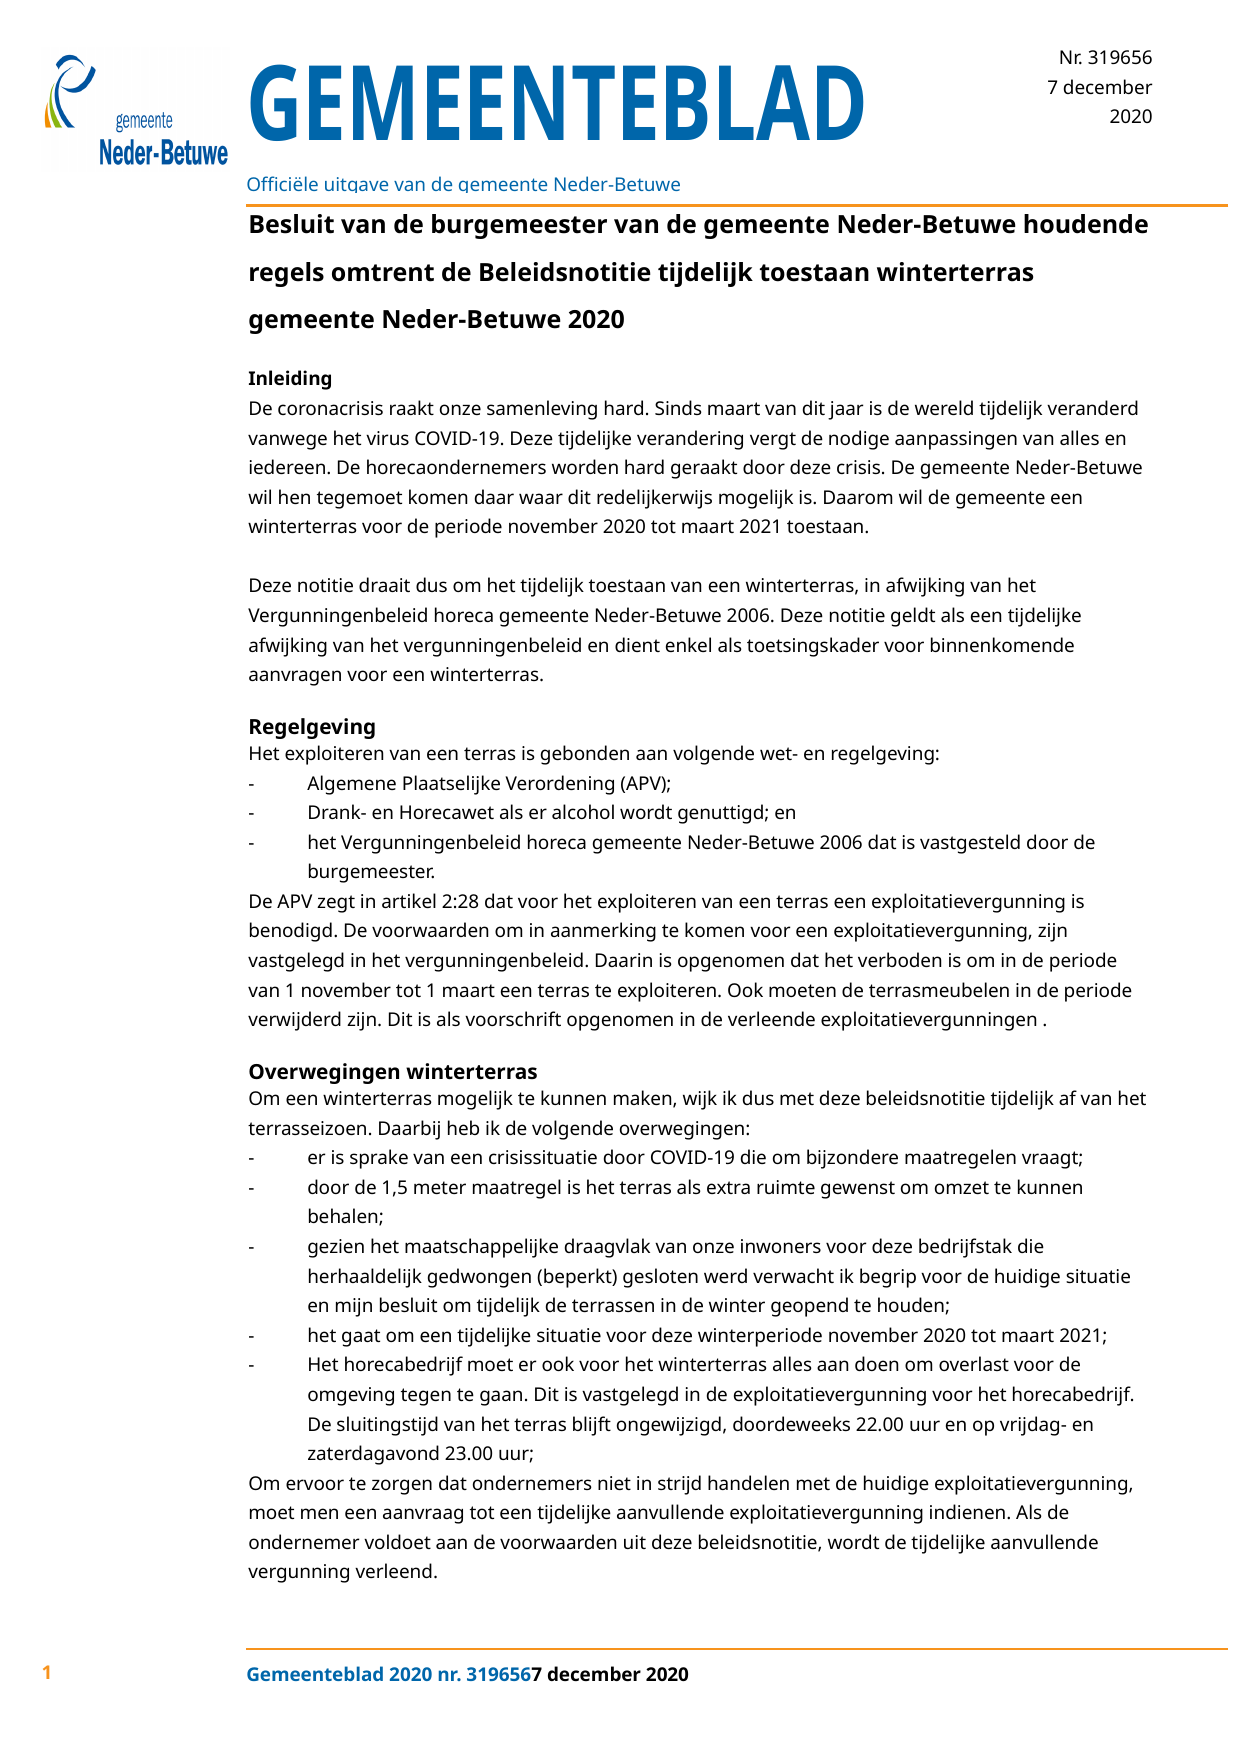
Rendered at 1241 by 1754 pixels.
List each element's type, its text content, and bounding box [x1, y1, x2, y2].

text Het exploiteren van een terras is gebonden aan volgende wet- en regelgeving: [248, 740, 1152, 766]
list er is sprake van een crisissituatie door COVID-19 die om bijzondere maatregelen vraagt; [248, 1144, 1152, 1170]
picture [41, 47, 231, 172]
list gezien het maatschappelijke draagvlak van onze inwoners voor deze bedrijfstak die herhaaldelijk gedwongen (beperkt) gesloten werd verwacht ik begrip voor de huidige situatie en mijn besluit om tijdelijk de terrassen in de winter geopend te houden; [248, 1233, 1152, 1318]
list Algemene Plaatselijke Verordening (APV); [248, 770, 1152, 796]
list het Vergunningenbeleid horeca gemeente Neder-Betuwe 2006 dat is vastgesteld door de burgemeester. [248, 829, 1152, 884]
text De APV zegt in artikel 2:28 dat voor het exploiteren van een terras een exploitatievergunning is benodigd. De voorwaarden om in aanmerking te komen voor een exploitatievergunning, zijn vastgelegd in het vergunningenbeleid. Daarin is opgenomen dat het verboden is om in de periode van 1 november tot 1 maart een terras te exploiteren. Ook moeten de terrasmeubelen in de periode verwijderd zijn. Dit is als voorschrift opgenomen in de verleende exploitatievergunningen . [248, 888, 1152, 1032]
list Drank- en Horecawet als er alcohol wordt genuttigd; en [248, 799, 1152, 825]
text Besluit van de burgemeester van de gemeente Neder-Betuwe houdende regels omtrent de Beleidsnotitie tijdelijk toestaan winterterras gemeente Neder-Betuwe 2020 [248, 207, 1152, 336]
text Deze notitie draait dus om het tijdelijk toestaan van een winterterras, in afwijking van het Vergunningenbeleid horeca gemeente Neder-Betuwe 2006. Deze notitie geldt als een tijdelijke afwijking van het vergunningenbeleid en dient enkel als toetsingskader voor binnenkomende aanvragen voor een winterterras. [248, 573, 1152, 687]
text De coronacrisis raakt onze samenleving hard. Sinds maart van dit jaar is de wereld tijdelijk veranderd vanwege het virus COVID-19. Deze tijdelijke verandering vergt de nodige aanpassingen van alles en iedereen. De horecaondernemers worden hard geraakt door deze crisis. De gemeente Neder-Betuwe wil hen tegemoet komen daar waar dit redelijkerwijs mogelijk is. Daarom wil de gemeente een winterterras voor de periode november 2020 tot maart 2021 toestaan. [248, 395, 1152, 539]
text Om een winterterras mogelijk te kunnen maken, wijk ik dus met deze beleidsnotitie tijdelijk af van het terrasseizoen. Daarbij heb ik de volgende overwegingen: [248, 1085, 1152, 1141]
list door de 1,5 meter maatregel is het terras als extra ruimte gewenst om omzet te kunnen behalen; [248, 1174, 1152, 1229]
list Het horecabedrijf moet er ook voor het winterterras alles aan doen om overlast voor de omgeving tegen te gaan. Dit is vastgelegd in de exploitatievergunning voor het horecabedrijf. De sluitingstijd van het terras blijft ongewijzigd, doordeweeks 22.00 uur en op vrijdag- en zaterdagavond 23.00 uur; [248, 1352, 1152, 1466]
text Inleiding [248, 366, 1152, 391]
text Regelgeving [248, 712, 1152, 740]
text Om ervoor te zorgen dat ondernemers niet in strijd handelen met de huidige exploitatievergunning, moet men een aanvraag tot een tijdelijke aanvullende exploitatievergunning indienen. Als de ondernemer voldoet aan de voorwaarden uit deze beleidsnotitie, wordt de tijdelijke aanvullende vergunning verleend. [248, 1470, 1152, 1584]
text Overwegingen winterterras [248, 1057, 1152, 1085]
list het gaat om een tijdelijke situatie voor deze winterperiode november 2020 tot maart 2021; [248, 1322, 1152, 1348]
